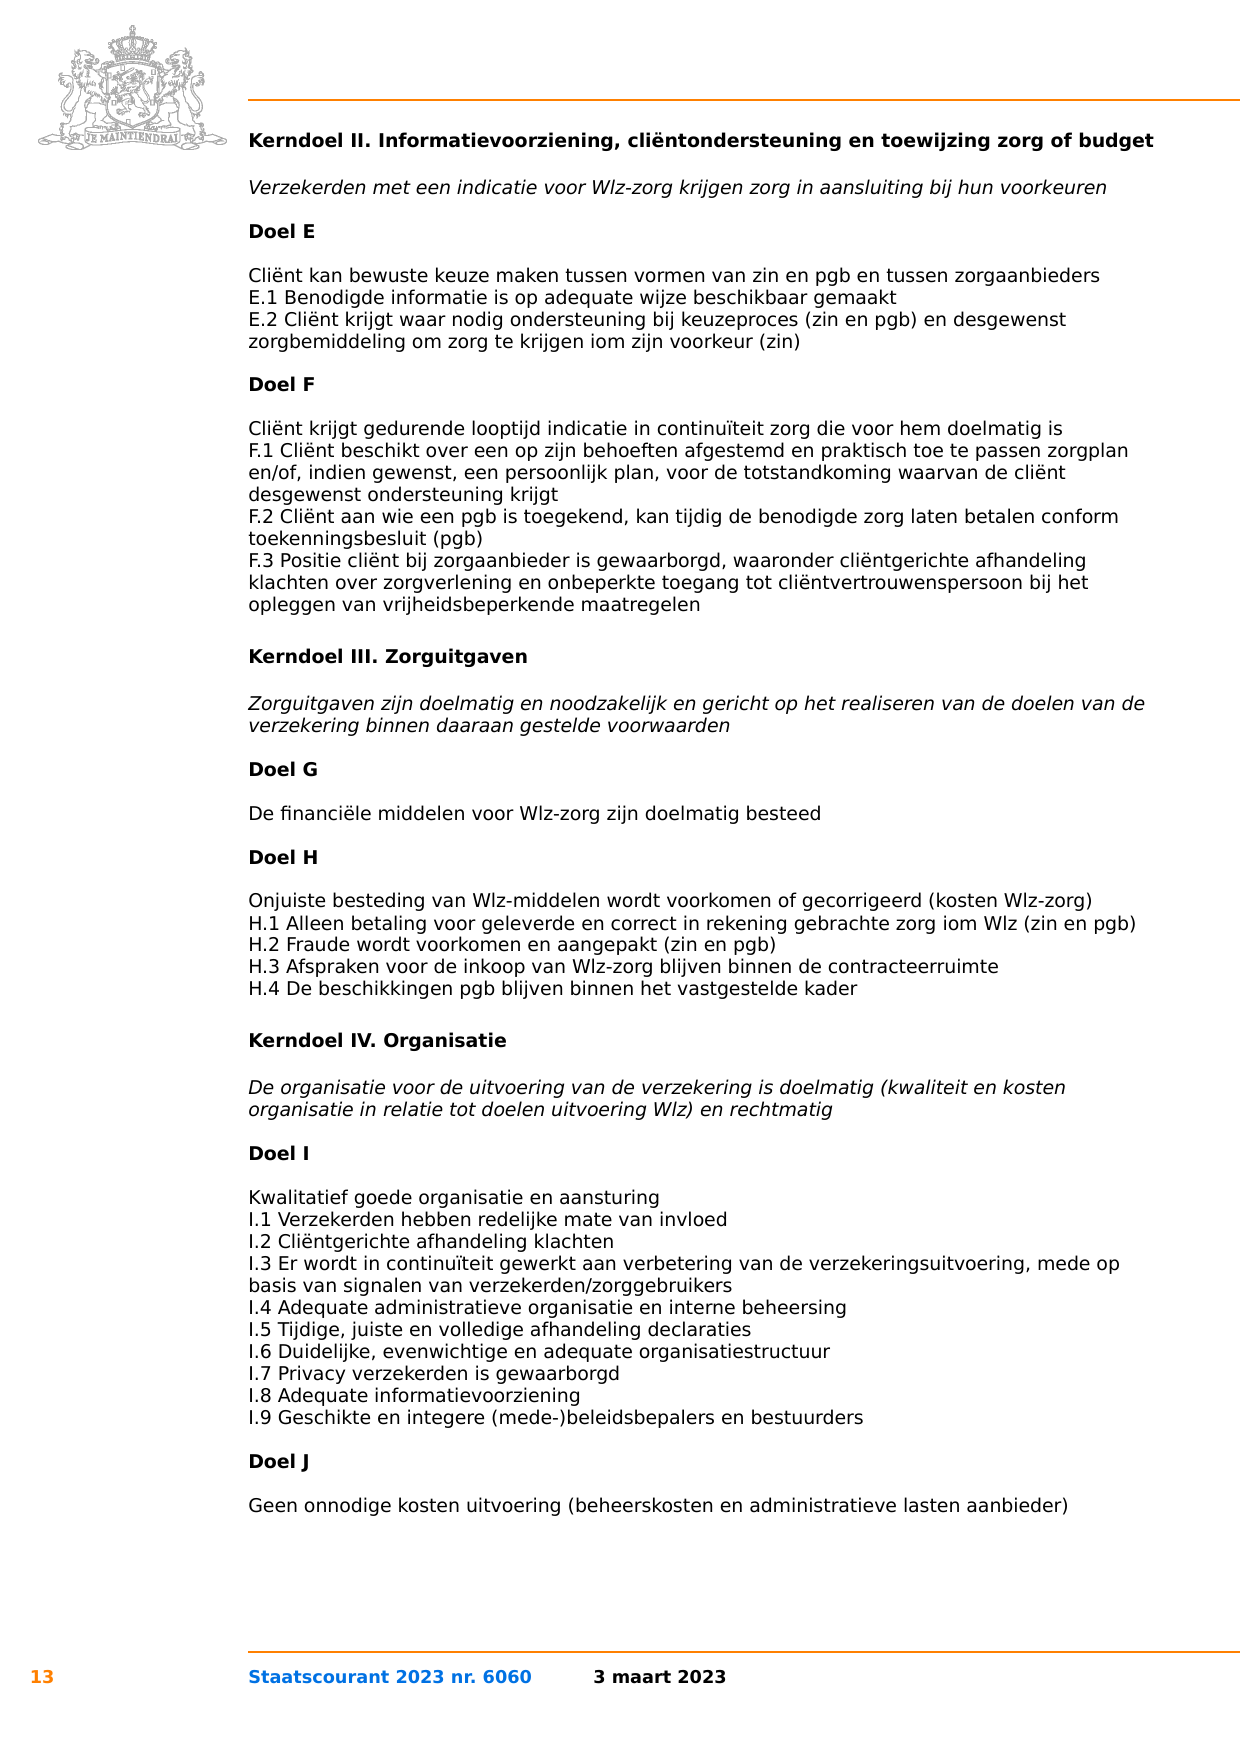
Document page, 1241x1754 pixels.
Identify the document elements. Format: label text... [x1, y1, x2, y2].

subtitle Kerndoel IV. Organisatie [248, 1030, 1163, 1052]
text Cliënt krijgt gedurende looptijd indicatie in continuïteit zorg die voor hem doelmatig is [248, 418, 1163, 440]
subtitle Kerndoel II. Informatievoorziening, cliëntondersteuning en toewijzing zorg of budget [248, 130, 1163, 152]
text Verzekerden met een indicatie voor Wlz-zorg krijgen zorg in aansluiting bij hun voorkeuren [248, 177, 1163, 199]
text F.2 Cliënt aan wie een pgb is toegekend, kan tijdig de benodigde zorg laten betalen conform toekenningsbesluit (pgb) [248, 506, 1163, 550]
text H.4 De beschikkingen pgb blijven binnen het vastgestelde kader [248, 978, 1163, 1000]
subtitle Doel F [248, 374, 1163, 396]
text H.2 Fraude wordt voorkomen en aangepakt (zin en pgb) [248, 934, 1163, 956]
text I.2 Cliëntgerichte afhandeling klachten [248, 1231, 1163, 1253]
text I.5 Tijdige, juiste en volledige afhandeling declaraties [248, 1319, 1163, 1341]
text E.1 Benodigde informatie is op adequate wijze beschikbaar gemaakt [248, 287, 1163, 308]
text F.1 Cliënt beschikt over een op zijn behoeften afgestemd en praktisch toe te passen zorgplan en/of, indien gewenst, een persoonlijk plan, voor de totstandkoming waarvan de cliënt desgewenst ondersteuning krijgt [248, 440, 1163, 506]
text Geen onnodige kosten uitvoering (beheerskosten en administratieve lasten aanbieder) [248, 1494, 1163, 1516]
subtitle Doel G [248, 759, 1163, 781]
text F.3 Positie cliënt bij zorgaanbieder is gewaarborgd, waaronder cliëntgerichte afhandeling klachten over zorgverlening en onbeperkte toegang tot cliëntvertrouwenspersoon bij het opleggen van vrijheidsbeperkende maatregelen [248, 550, 1163, 616]
text E.2 Cliënt krijgt waar nodig ondersteuning bij keuzeproces (zin en pgb) en desgewenst zorgbemiddeling om zorg te krijgen iom zijn voorkeur (zin) [248, 308, 1163, 352]
subtitle Doel I [248, 1143, 1163, 1165]
text I.4 Adequate administratieve organisatie en interne beheersing [248, 1297, 1163, 1319]
text I.6 Duidelijke, evenwichtige en adequate organisatiestructuur [248, 1341, 1163, 1363]
text I.8 Adequate informatievoorziening [248, 1385, 1163, 1407]
subtitle Doel H [248, 847, 1163, 868]
text Kwalitatief goede organisatie en aansturing [248, 1187, 1163, 1209]
text Onjuiste besteding van Wlz-middelen wordt voorkomen of gecorrigeerd (kosten Wlz-zorg) [248, 890, 1163, 912]
text H.1 Alleen betaling voor geleverde en correct in rekening gebrachte zorg iom Wlz (zin en pgb) [248, 912, 1163, 934]
text De financiële middelen voor Wlz-zorg zijn doelmatig besteed [248, 803, 1163, 825]
subtitle Kerndoel III. Zorguitgaven [248, 646, 1163, 668]
text De organisatie voor de uitvoering van de verzekering is doelmatig (kwaliteit en kosten organisatie in relatie tot doelen uitvoering Wlz) en rechtmatig [248, 1077, 1163, 1121]
text Cliënt kan bewuste keuze maken tussen vormen van zin en pgb en tussen zorgaanbieders [248, 264, 1163, 287]
text I.7 Privacy verzekerden is gewaarborgd [248, 1363, 1163, 1385]
text H.3 Afspraken voor de inkoop van Wlz-zorg blijven binnen de contracteerruimte [248, 956, 1163, 978]
text Zorguitgaven zijn doelmatig en noodzakelijk en gericht op het realiseren van de doelen van de verzekering binnen daaraan gestelde voorwaarden [248, 693, 1163, 737]
picture [38, 25, 227, 150]
subtitle Doel J [248, 1451, 1163, 1473]
text I.9 Geschikte en integere (mede-)beleidsbepalers en bestuurders [248, 1407, 1163, 1429]
text I.1 Verzekerden hebben redelijke mate van invloed [248, 1209, 1163, 1231]
subtitle Doel E [248, 221, 1163, 243]
text I.3 Er wordt in continuïteit gewerkt aan verbetering van de verzekeringsuitvoering, mede op basis van signalen van verzekerden/zorggebruikers [248, 1253, 1163, 1297]
